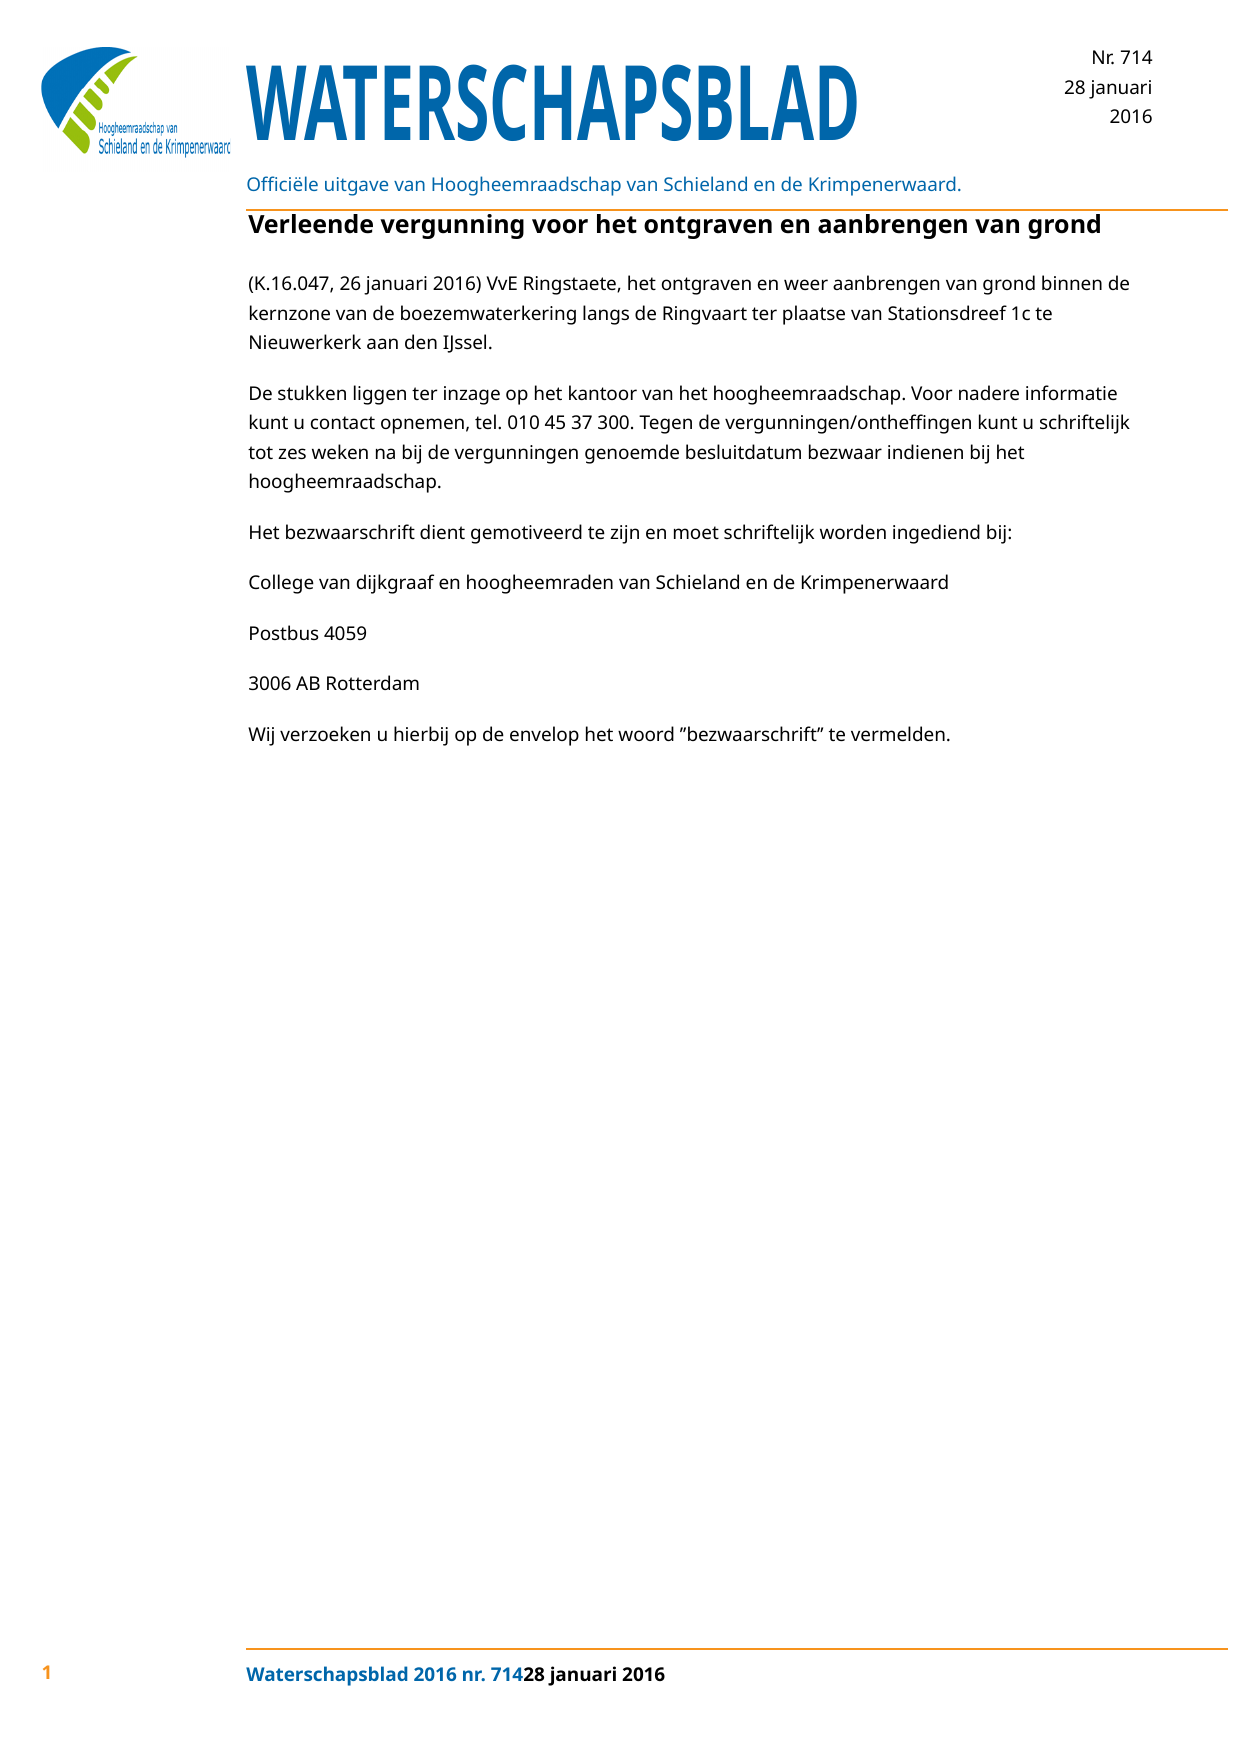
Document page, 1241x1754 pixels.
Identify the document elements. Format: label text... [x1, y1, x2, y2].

text 3006 AB Rotterdam [248, 670, 1152, 696]
text (K.16.047, 26 januari 2016) VvE Ringstaete, het ontgraven en weer aanbrengen van grond binnen de kernzone van de boezemwaterkering langs de Ringvaart ter plaatse van Stationsdreef 1c te Nieuwerkerk aan den IJssel. [248, 270, 1152, 355]
text Verleende vergunning voor het ontgraven en aanbrengen van grond [248, 211, 1152, 241]
text Het bezwaarschrift dient gemotiveerd te zijn en moet schriftelijk worden ingediend bij: [248, 519, 1152, 545]
text De stukken liggen ter inzage op het kantoor van het hoogheemraadschap. Voor nadere informatie kunt u contact opnemen, tel. 010 45 37 300. Tegen de vergunningen/ontheffingen kunt u schriftelijk tot zes weken na bij de vergunningen genoemde besluitdatum bezwaar indienen bij het hoogheemraadschap. [248, 380, 1152, 494]
text Wij verzoeken u hierbij op de envelop het woord ’’bezwaarschrift’’ te vermelden. [248, 721, 1152, 746]
text Postbus 4059 [248, 620, 1152, 646]
picture [41, 47, 231, 172]
text College van dijkgraaf en hoogheemraden van Schieland en de Krimpenerwaard [248, 569, 1152, 595]
